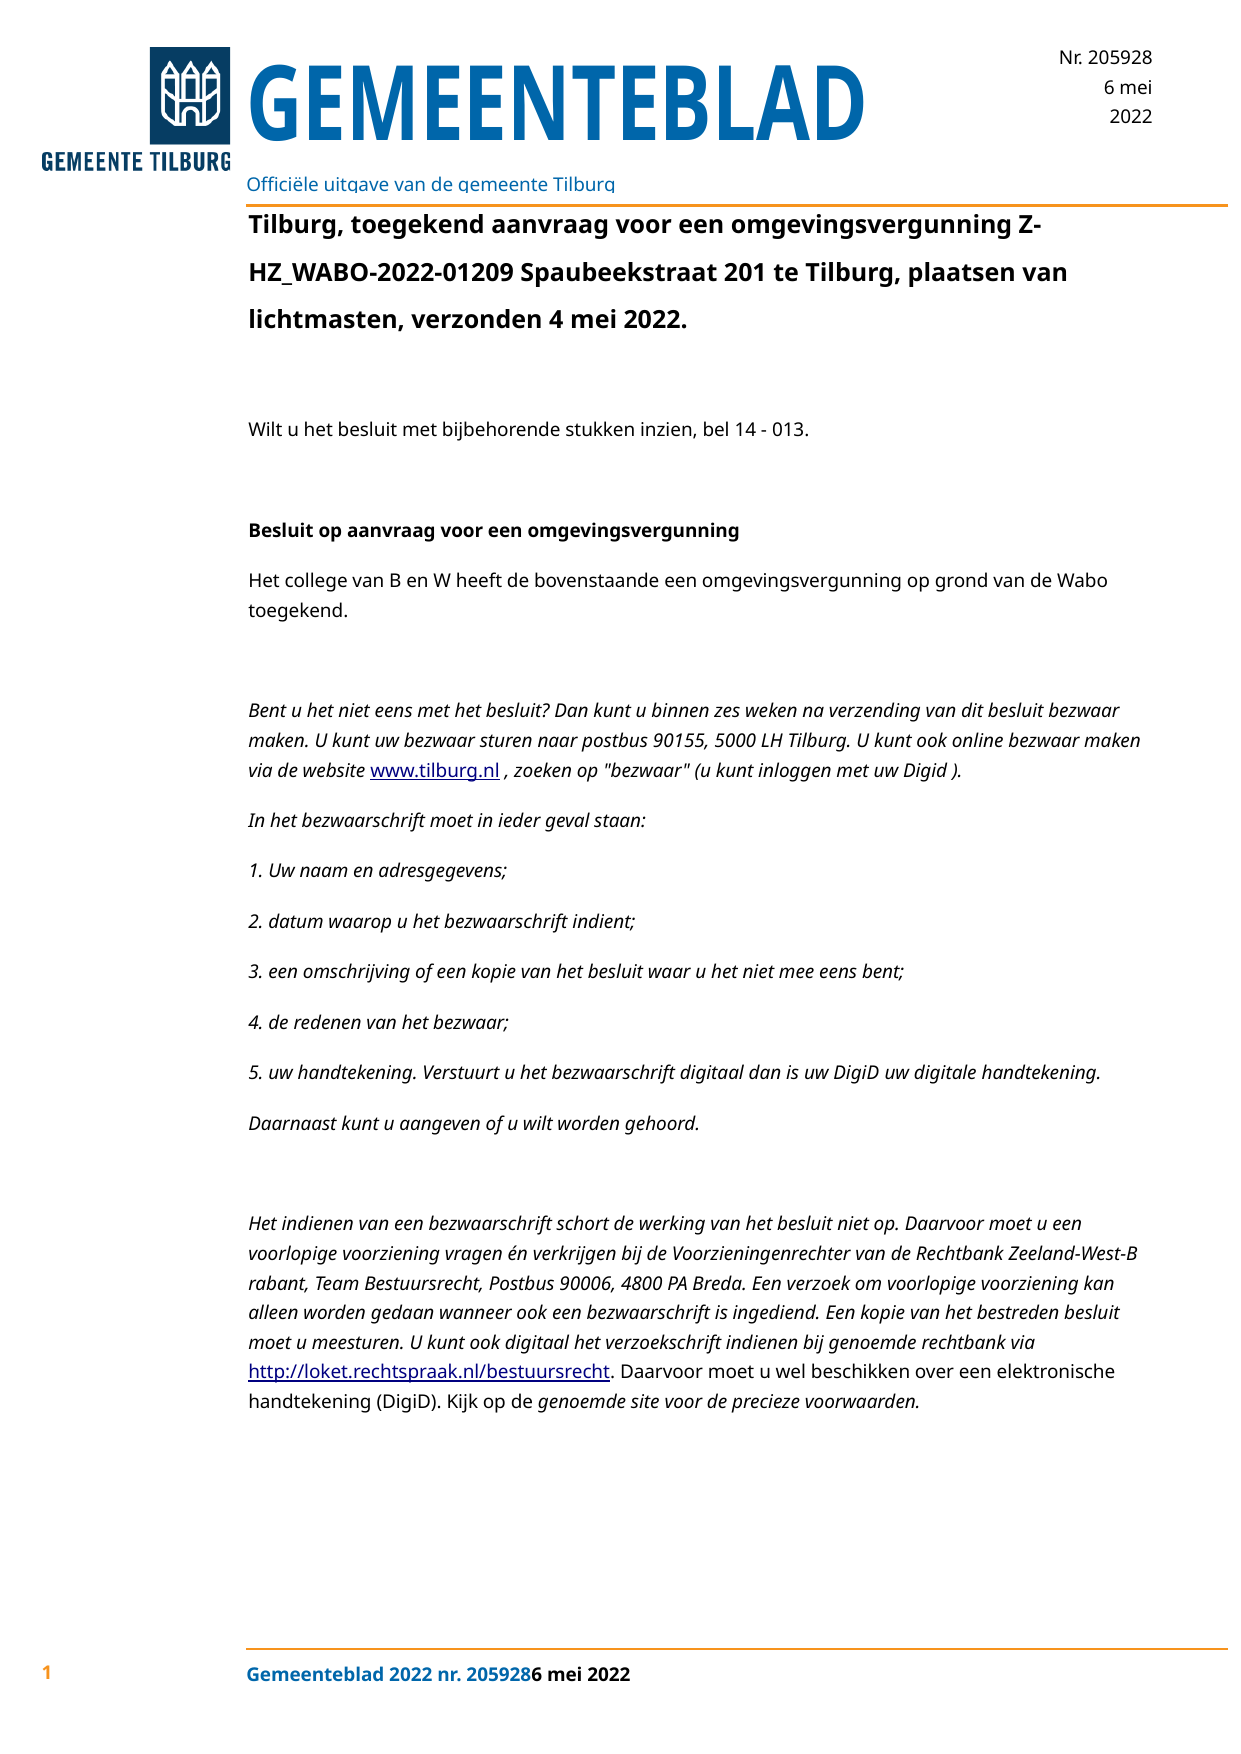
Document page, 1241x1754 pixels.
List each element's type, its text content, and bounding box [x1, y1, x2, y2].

text 3. een omschrijving of een kopie van het besluit waar u het niet mee eens bent; [248, 958, 1152, 984]
text Het college van B en W heeft de bovenstaande een omgevingsvergunning op grond van de Wabo toegekend. [248, 567, 1152, 622]
text 4. de redenen van het bezwaar; [248, 1009, 1152, 1034]
text Het indienen van een bezwaarschrift schort de werking van het besluit niet op. Daarvoor moet u een voorlopige voorziening vragen én verkrijgen bij de Voorzieningenrechter van de Rechtbank Zeeland-West-B rabant, Team Bestuursrecht, Postbus 90006, 4800 PA Breda. Een verzoek om voorlopige voorziening kan alleen worden gedaan wanneer ook een bezwaarschrift is ingediend. Een kopie van het bestreden besluit moet u meesturen. U kunt ook digitaal het verzoekschrift indienen bij genoemde rechtbank via http://loket.rechtspraak.nl/bestuursrecht. Daarvoor moet u wel beschikken over een elektronische handtekening (DigiD). Kijk op de genoemde site voor de precieze voorwaarden. [248, 1211, 1152, 1414]
picture [41, 47, 231, 172]
text 5. uw handtekening. Verstuurt u het bezwaarschrift digitaal dan is uw DigiD uw digitale handtekening. [248, 1059, 1152, 1085]
text Tilburg, toegekend aanvraag voor een omgevingsvergunning Z-HZ_WABO-2022-01209 Spaubeekstraat 201 te Tilburg, plaatsen van lichtmasten, verzonden 4 mei 2022. [248, 207, 1152, 336]
text In het bezwaarschrift moet in ieder geval staan: [248, 807, 1152, 833]
text Bent u het niet eens met het besluit? Dan kunt u binnen zes weken na verzending van dit besluit bezwaar maken. U kunt uw bezwaar sturen naar postbus 90155, 5000 LH Tilburg. U kunt ook online bezwaar maken via de website www.tilburg.nl , zoeken op "bezwaar" (u kunt inloggen met uw Digid ). [248, 698, 1152, 782]
text Besluit op aanvraag voor een omgevingsvergunning [248, 517, 1152, 542]
text 1. Uw naam en adresgegevens; [248, 858, 1152, 883]
text Wilt u het besluit met bijbehorende stukken inzien, bel 14 - 013. [248, 416, 1152, 442]
text 2. datum waarop u het bezwaarschrift indient; [248, 908, 1152, 934]
text Daarnaast kunt u aangeven of u wilt worden gehoord. [248, 1110, 1152, 1135]
